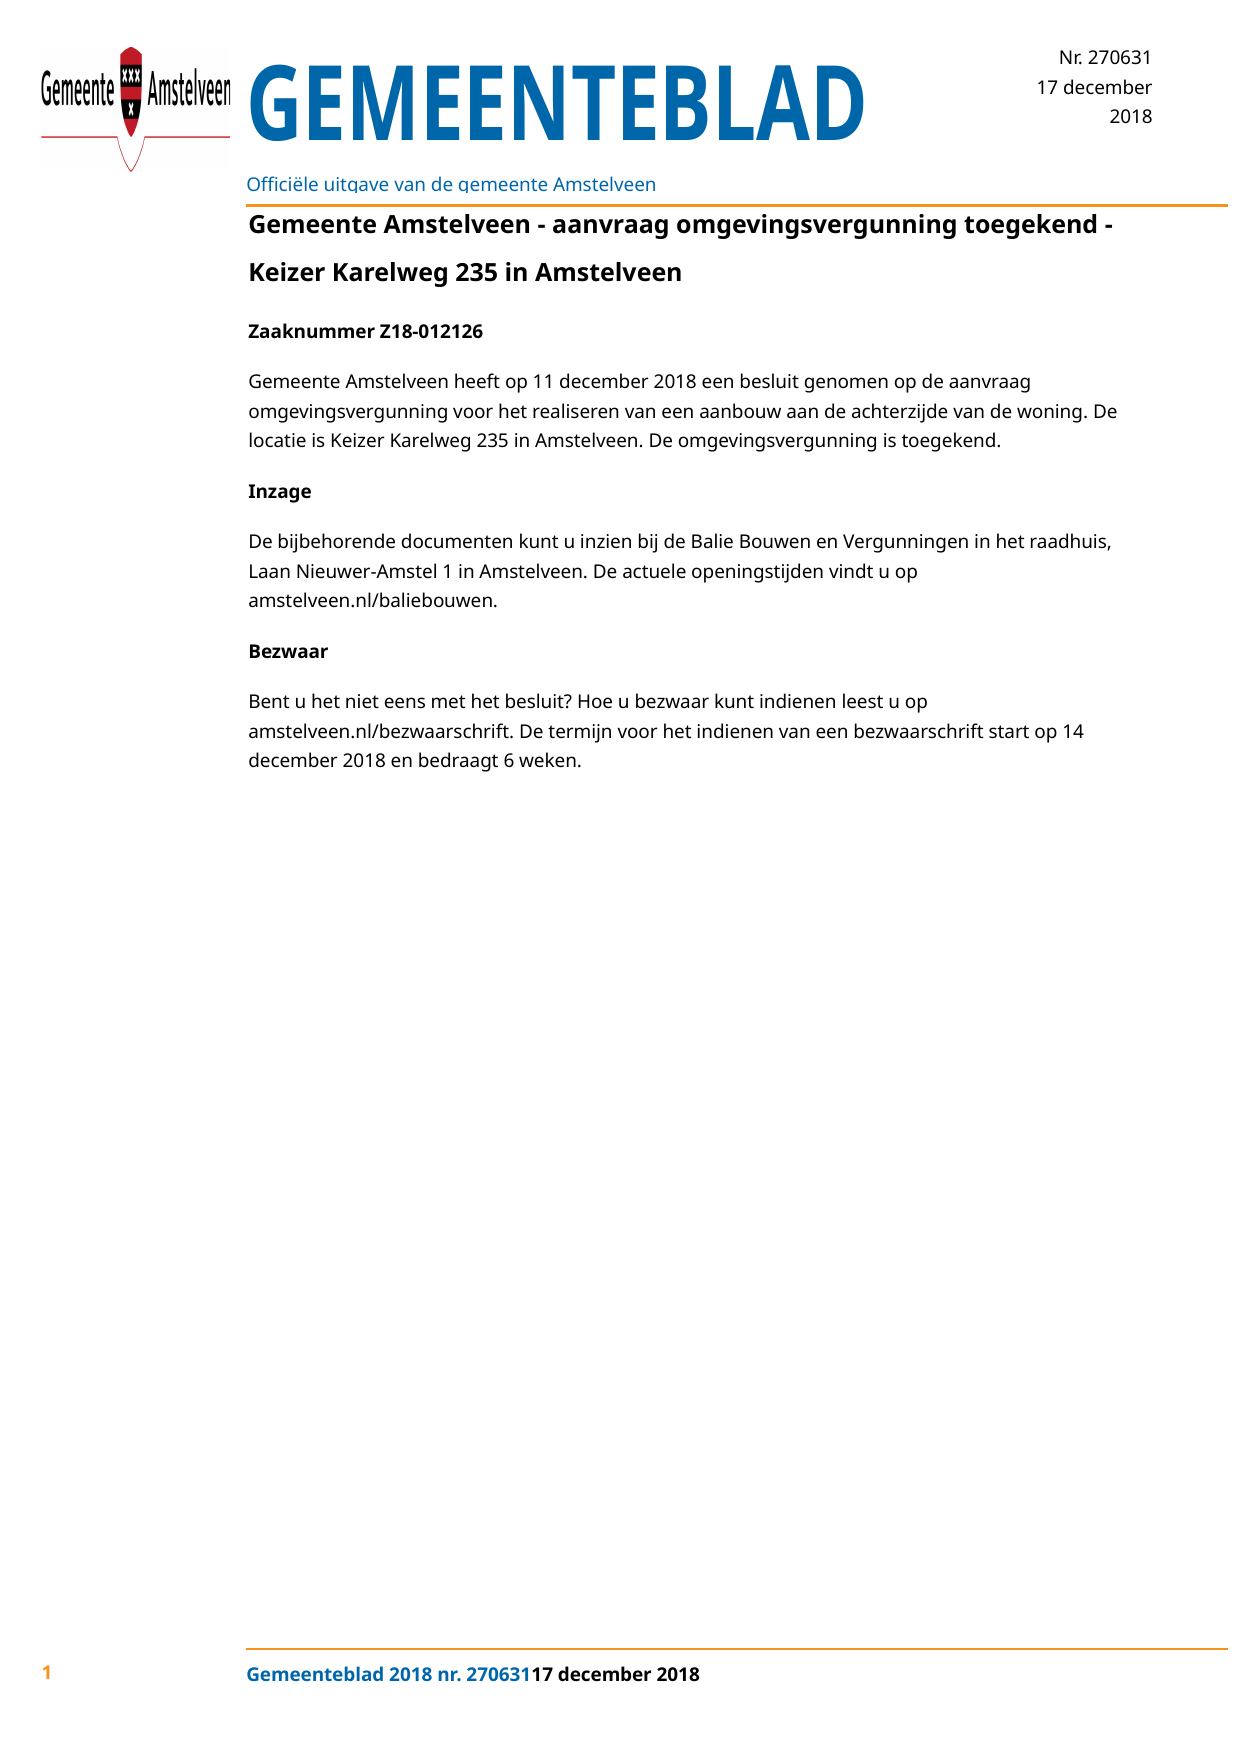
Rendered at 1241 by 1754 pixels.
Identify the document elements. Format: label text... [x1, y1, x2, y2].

text Zaaknummer Z18-012126 [248, 318, 1152, 344]
text Inzage [248, 478, 1152, 504]
picture [41, 47, 231, 172]
text Bent u het niet eens met het besluit? Hoe u bezwaar kunt indienen leest u op amstelveen.nl/bezwaarschrift. De termijn voor het indienen van een bezwaarschrift start op 14 december 2018 en bedraagt 6 weken. [248, 688, 1152, 773]
text Gemeente Amstelveen heeft op 11 december 2018 een besluit genomen op de aanvraag omgevingsvergunning voor het realiseren van een aanbouw aan de achterzijde van de woning. De locatie is Keizer Karelweg 235 in Amstelveen. De omgevingsvergunning is toegekend. [248, 368, 1152, 453]
text De bijbehorende documenten kunt u inzien bij de Balie Bouwen en Vergunningen in het raadhuis, Laan Nieuwer-Amstel 1 in Amstelveen. De actuele openingstijden vindt u op amstelveen.nl/baliebouwen. [248, 528, 1152, 613]
text Bezwaar [248, 638, 1152, 664]
text Gemeente Amstelveen - aanvraag omgevingsvergunning toegekend - Keizer Karelweg 235 in Amstelveen [248, 207, 1152, 288]
